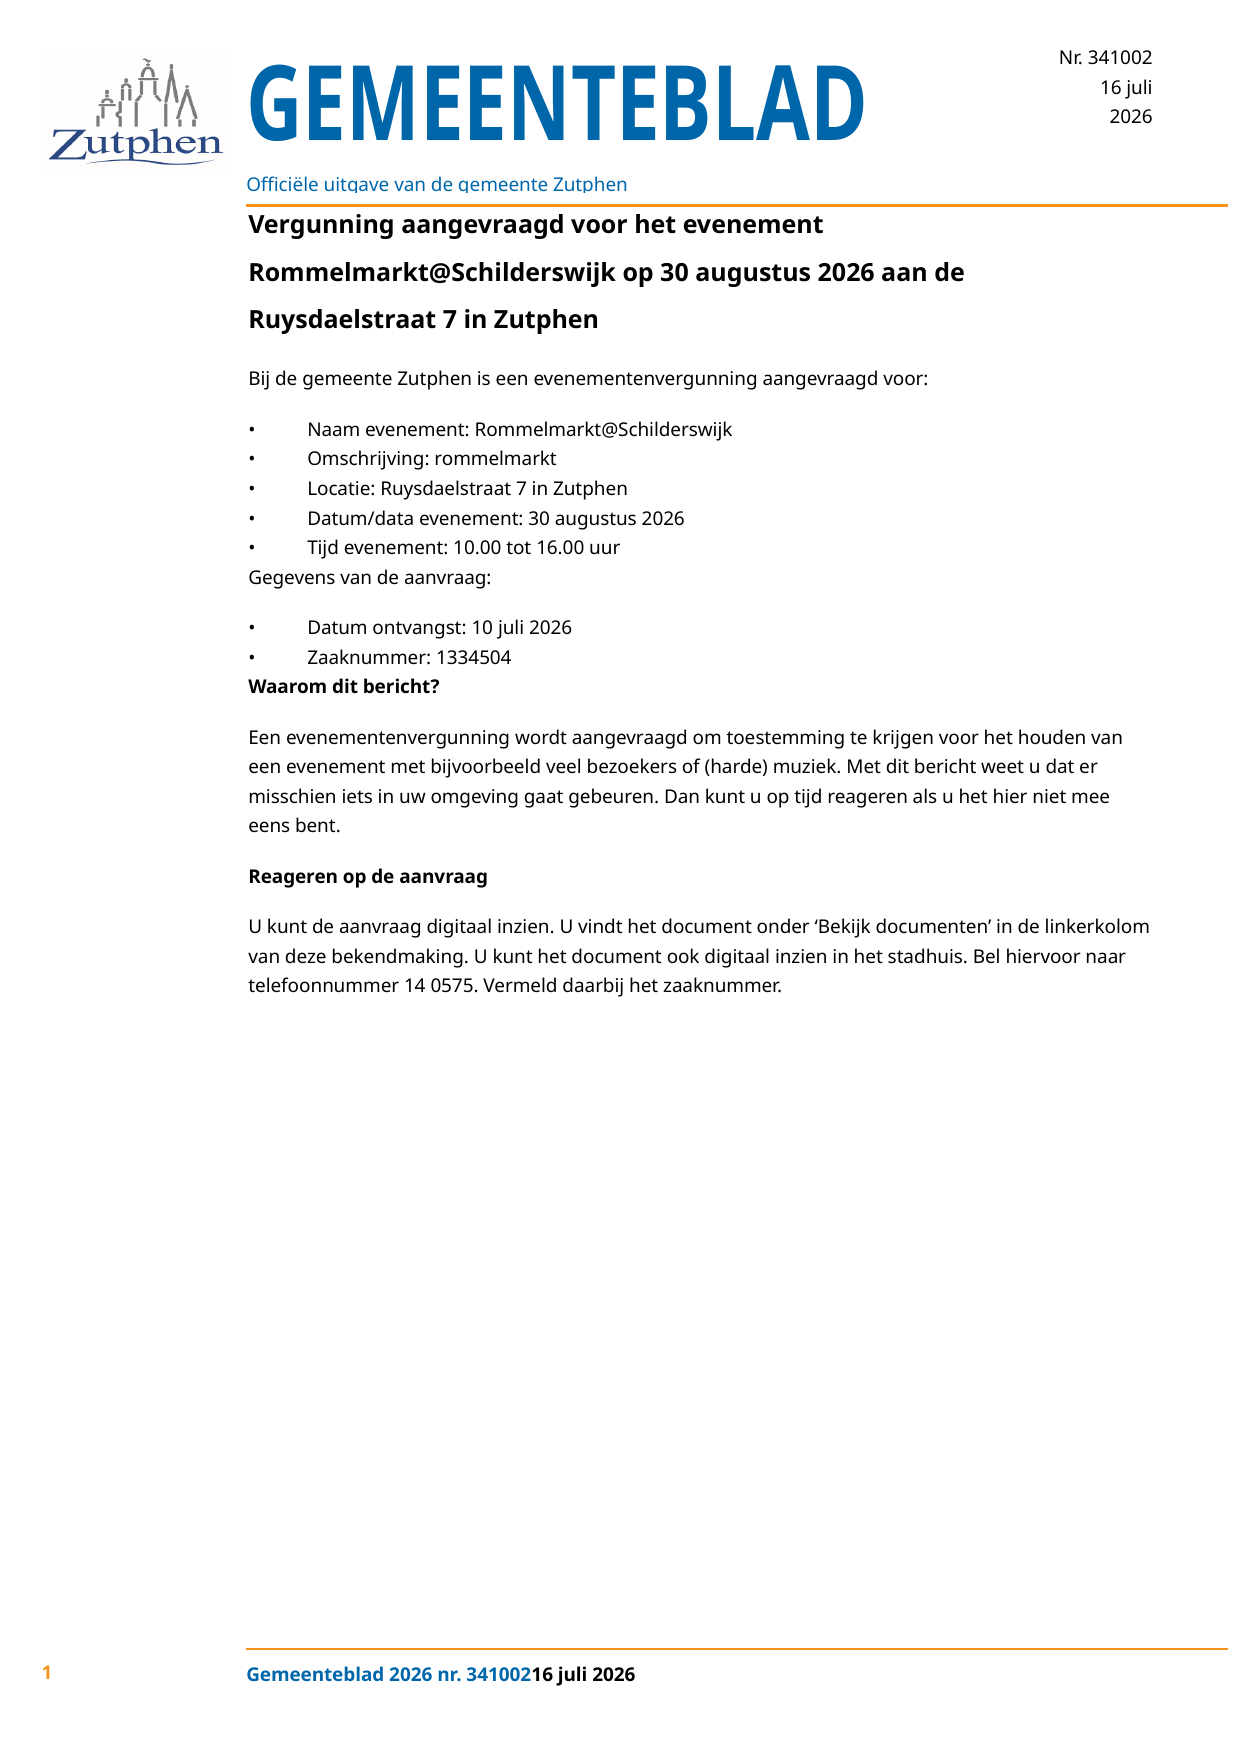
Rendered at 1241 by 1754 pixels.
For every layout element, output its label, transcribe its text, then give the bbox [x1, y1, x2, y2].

list Datum/data evenement: 30 augustus 2026 [248, 505, 1152, 530]
list Tijd evenement: 10.00 tot 16.00 uur [248, 534, 1152, 560]
text U kunt de aanvraag digitaal inzien. U vindt het document onder ‘Bekijk documenten’ in de linkerkolom van deze bekendmaking. U kunt het document ook digitaal inzien in het stadhuis. Bel hiervoor naar telefoonnummer 14 0575. Vermeld daarbij het zaaknummer. [248, 913, 1152, 998]
text Een evenementenvergunning wordt aangevraagd om toestemming te krijgen voor het houden van een evenement met bijvoorbeeld veel bezoekers of (harde) muziek. Met dit bericht weet u dat er misschien iets in uw omgeving gaat gebeuren. Dan kunt u op tijd reageren als u het hier niet mee eens bent. [248, 724, 1152, 838]
text Bij de gemeente Zutphen is een evenementenvergunning aangevraagd voor: [248, 366, 1152, 391]
picture [41, 47, 231, 172]
list Omschrijving: rommelmarkt [248, 446, 1152, 471]
text Vergunning aangevraagd voor het evenement Rommelmarkt@Schilderswijk op 30 augustus 2026 aan de Ruysdaelstraat 7 in Zutphen [248, 207, 1152, 336]
list Datum ontvangst: 10 juli 2026 [248, 614, 1152, 640]
list Naam evenement: Rommelmarkt@Schilderswijk [248, 416, 1152, 442]
text Gegevens van de aanvraag: [248, 564, 1152, 589]
text Waarom dit bericht? [248, 673, 1152, 699]
list Zaaknummer: 1334504 [248, 644, 1152, 669]
text Reageren op de aanvraag [248, 863, 1152, 889]
list Locatie: Ruysdaelstraat 7 in Zutphen [248, 475, 1152, 501]
